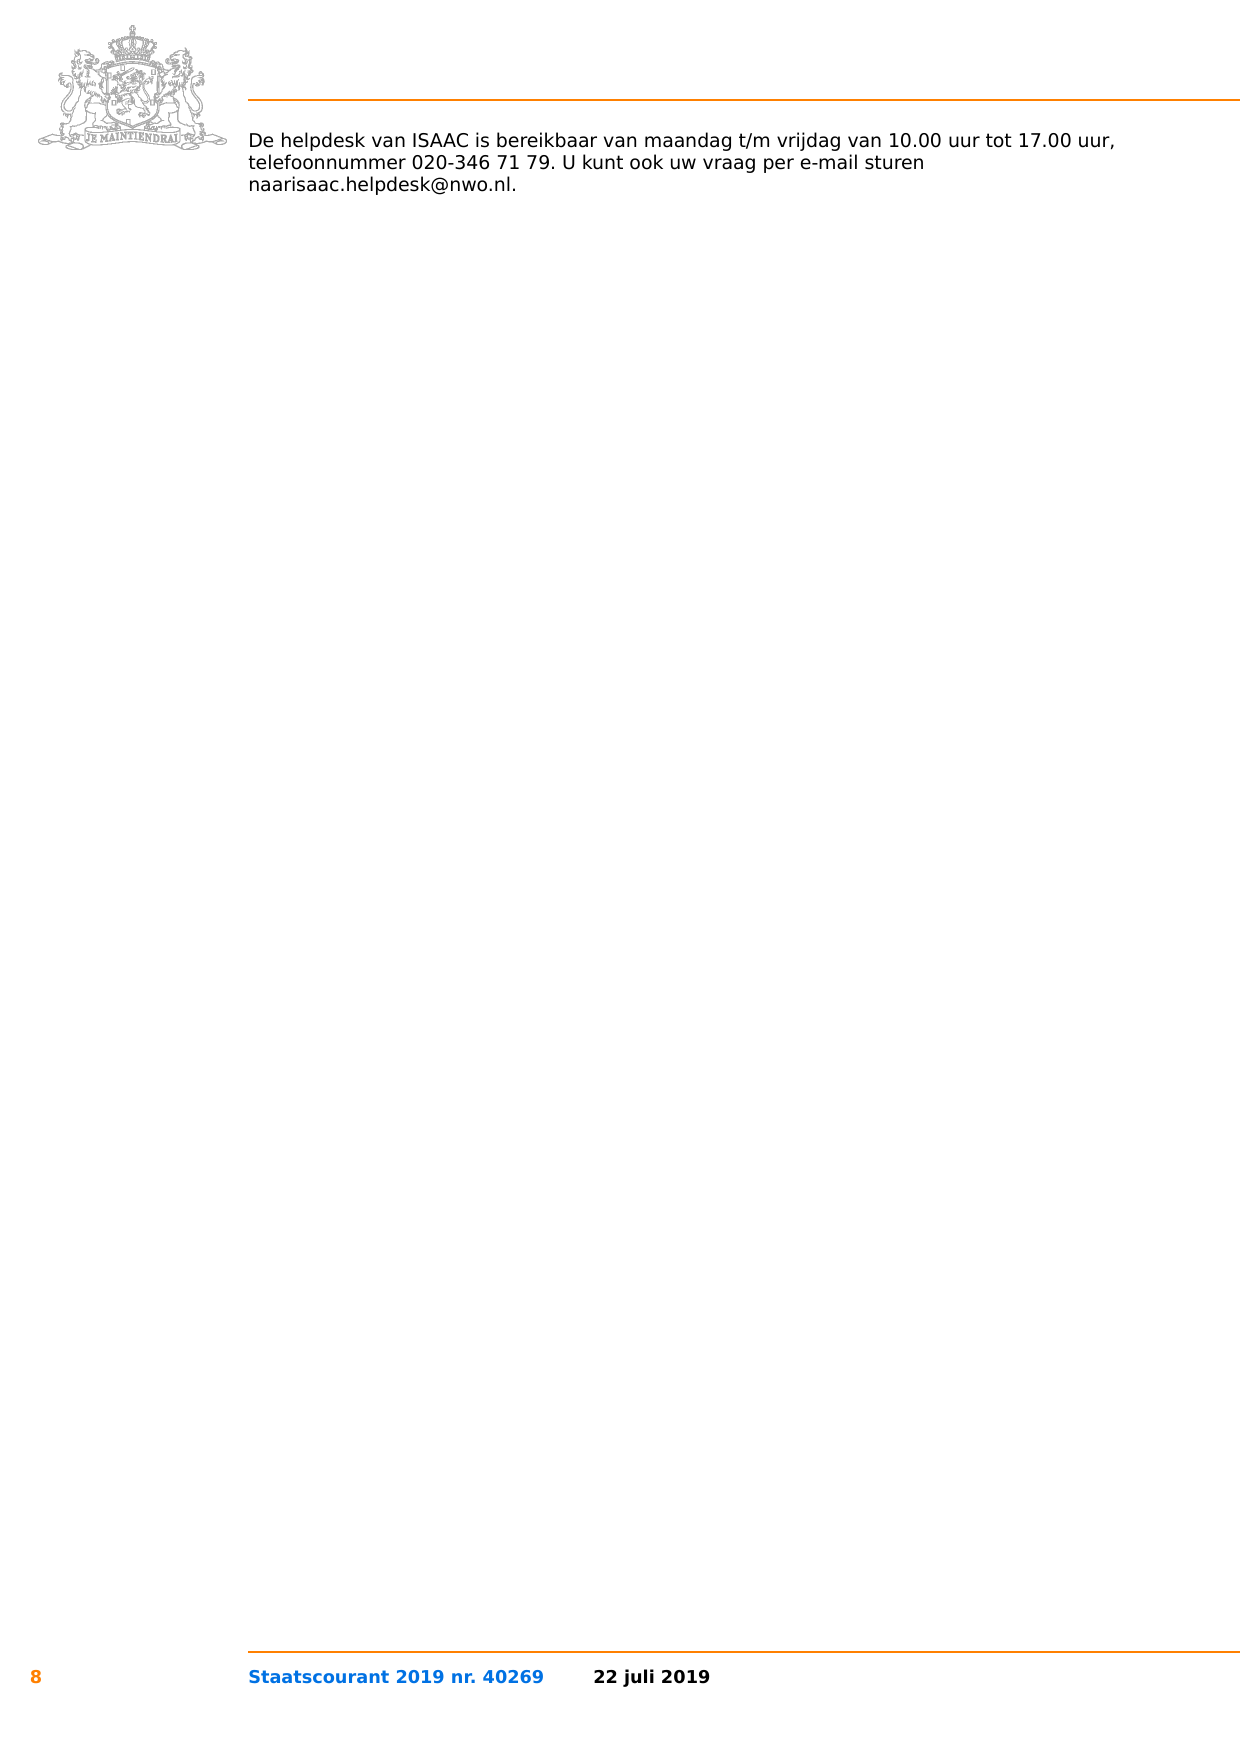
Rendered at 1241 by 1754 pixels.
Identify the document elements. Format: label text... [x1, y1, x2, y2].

text De helpdesk van ISAAC is bereikbaar van maandag t/m vrijdag van 10.00 uur tot 17.00 uur, telefoonnummer 020-346 71 79. U kunt ook uw vraag per e-mail sturen naarisaac.helpdesk@nwo.nl. [248, 130, 1163, 196]
picture [38, 25, 227, 150]
